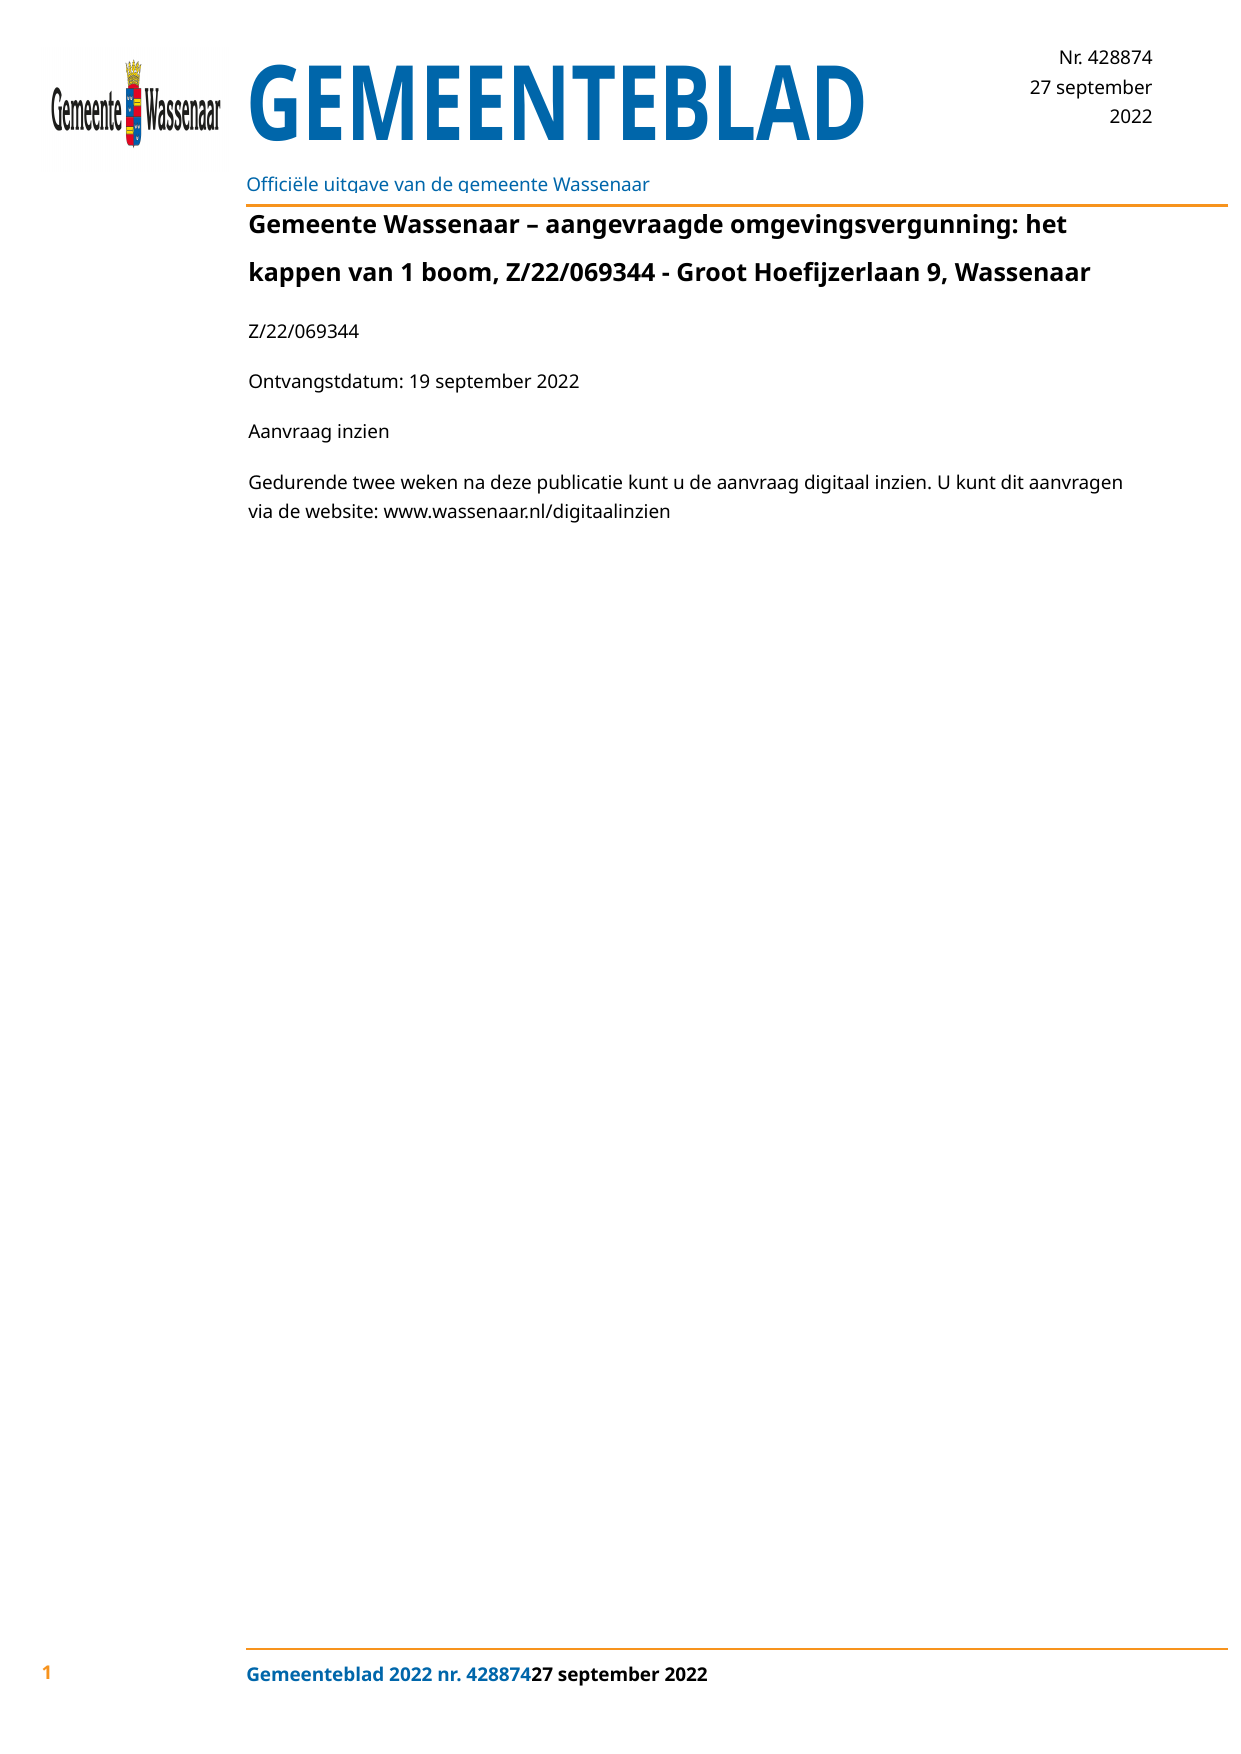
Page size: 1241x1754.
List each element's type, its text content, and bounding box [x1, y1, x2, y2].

text Ontvangstdatum: 19 september 2022 [248, 368, 1152, 394]
picture [41, 47, 231, 172]
text Z/22/069344 [248, 318, 1152, 344]
text Aanvraag inzien [248, 419, 1152, 444]
text Gedurende twee weken na deze publicatie kunt u de aanvraag digitaal inzien. U kunt dit aanvragen via de website: www.wassenaar.nl/digitaalinzien [248, 469, 1152, 524]
text Gemeente Wassenaar – aangevraagde omgevingsvergunning: het kappen van 1 boom, Z/22/069344 - Groot Hoefijzerlaan 9, Wassenaar [248, 207, 1152, 288]
